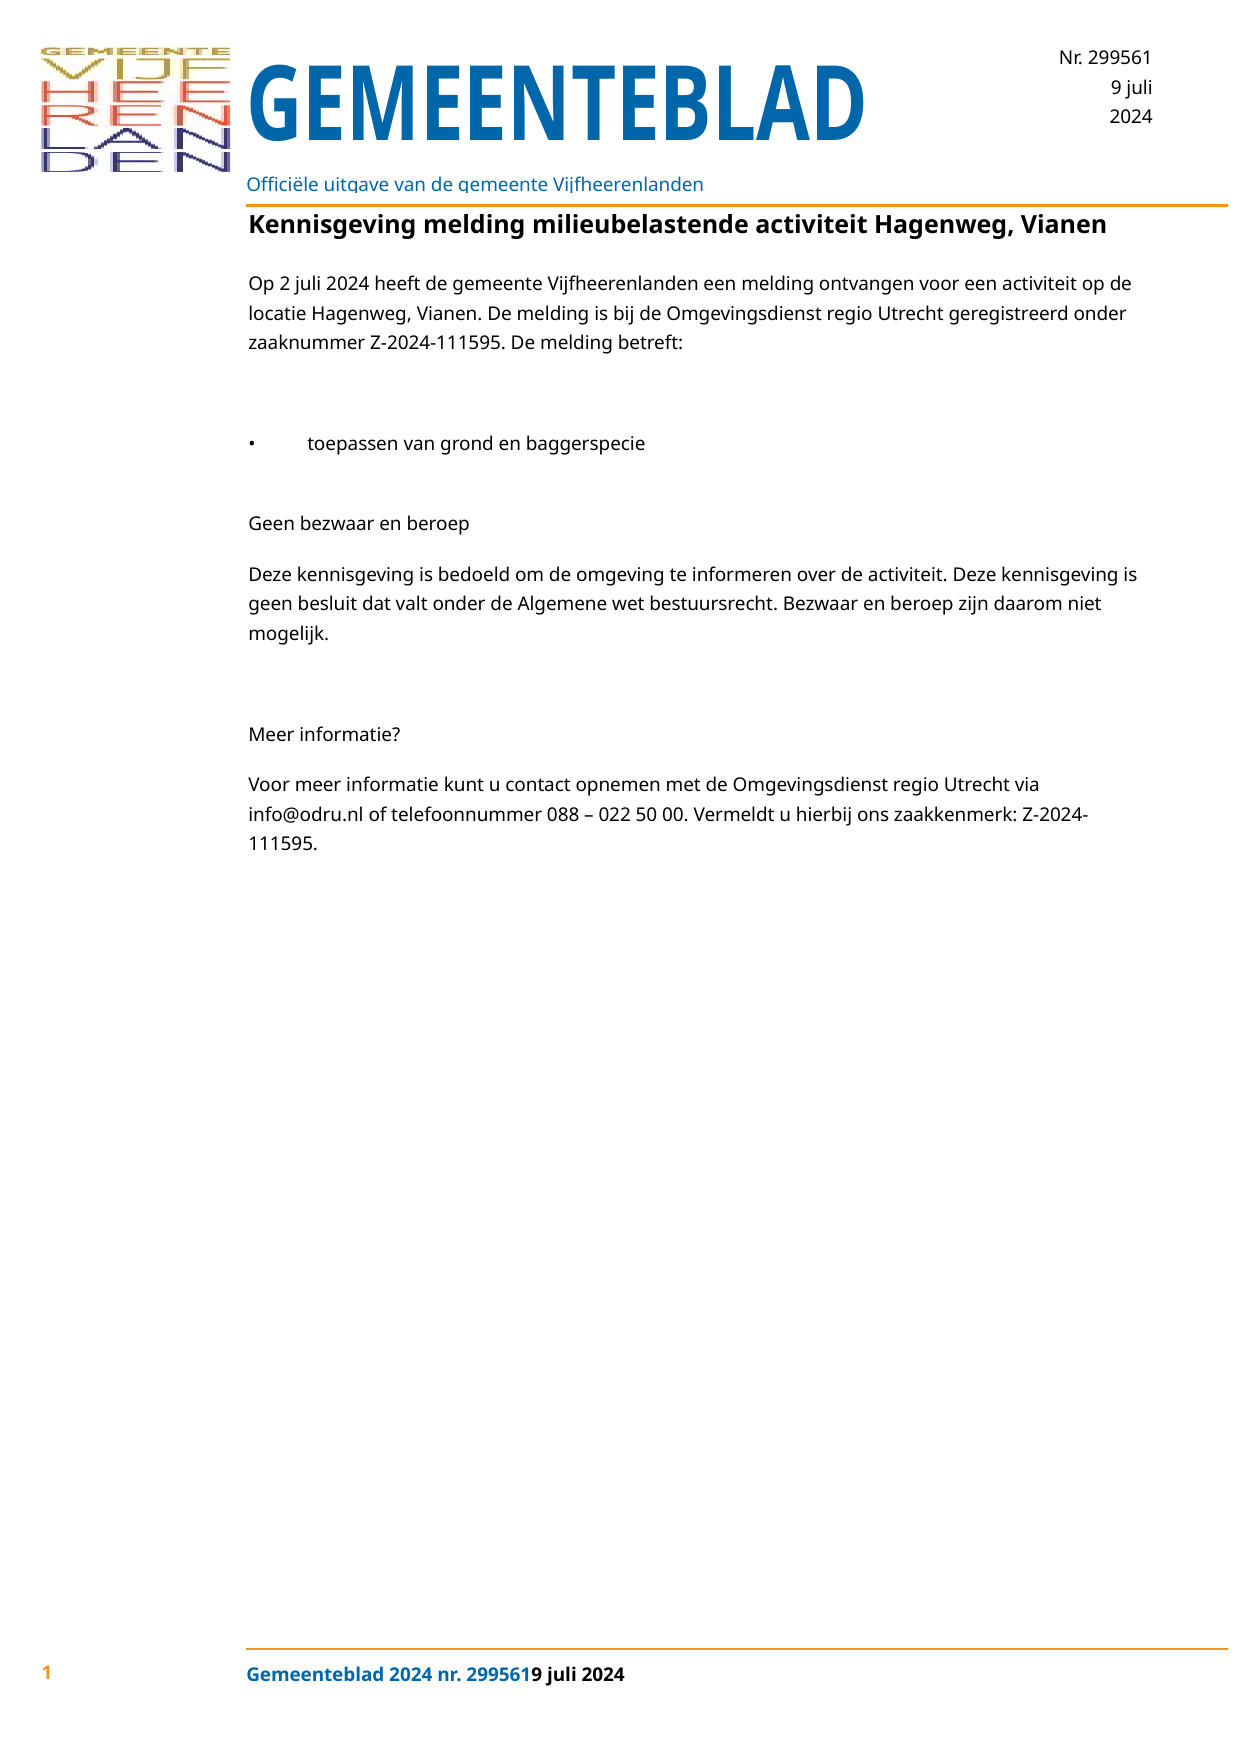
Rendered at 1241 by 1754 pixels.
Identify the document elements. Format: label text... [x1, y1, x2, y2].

picture [41, 47, 231, 172]
text Voor meer informatie kunt u contact opnemen met de Omgevingsdienst regio Utrecht via info@odru.nl of telefoonnummer 088 – 022 50 00. Vermeldt u hierbij ons zaakkenmerk: Z-2024-111595. [248, 771, 1152, 856]
text Geen bezwaar en beroep [248, 510, 1152, 536]
text Deze kennisgeving is bedoeld om de omgeving te informeren over de activiteit. Deze kennisgeving is geen besluit dat valt onder de Algemene wet bestuursrecht. Bezwaar en beroep zijn daarom niet mogelijk. [248, 561, 1152, 646]
text Kennisgeving melding milieubelastende activiteit Hagenweg, Vianen [248, 207, 1152, 241]
list toepassen van grond en baggerspecie [248, 430, 1152, 456]
text Op 2 juli 2024 heeft de gemeente Vijfheerenlanden een melding ontvangen voor een activiteit op de locatie Hagenweg, Vianen. De melding is bij de Omgevingsdienst regio Utrecht geregistreerd onder zaaknummer Z-2024-111595. De melding betreft: [248, 270, 1152, 355]
text Meer informatie? [248, 721, 1152, 746]
